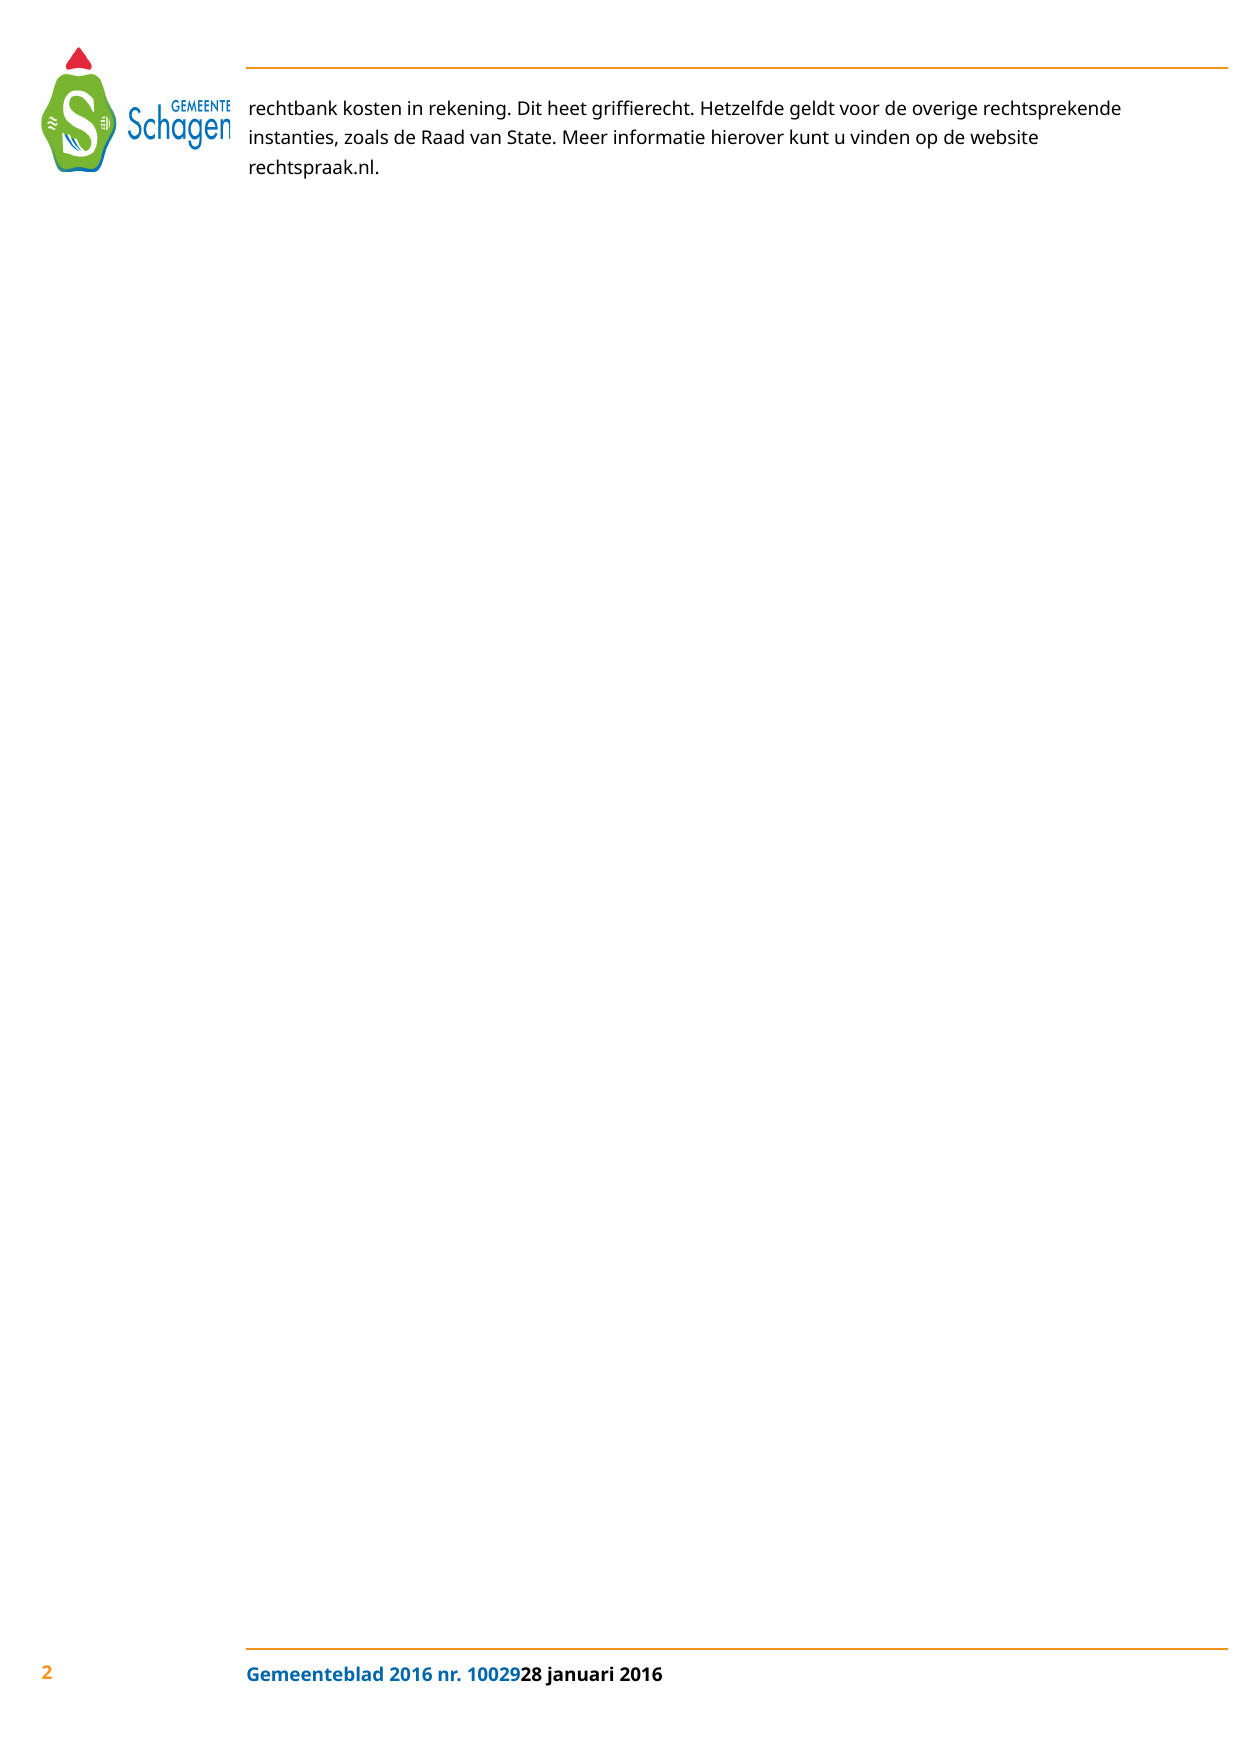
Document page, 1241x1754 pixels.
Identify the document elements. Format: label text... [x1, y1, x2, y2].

picture [41, 47, 231, 172]
text rechtbank kosten in rekening. Dit heet griffierecht. Hetzelfde geldt voor de overige rechtsprekende instanties, zoals de Raad van State. Meer informatie hierover kunt u vinden op de website rechtspraak.nl. [248, 95, 1152, 180]
